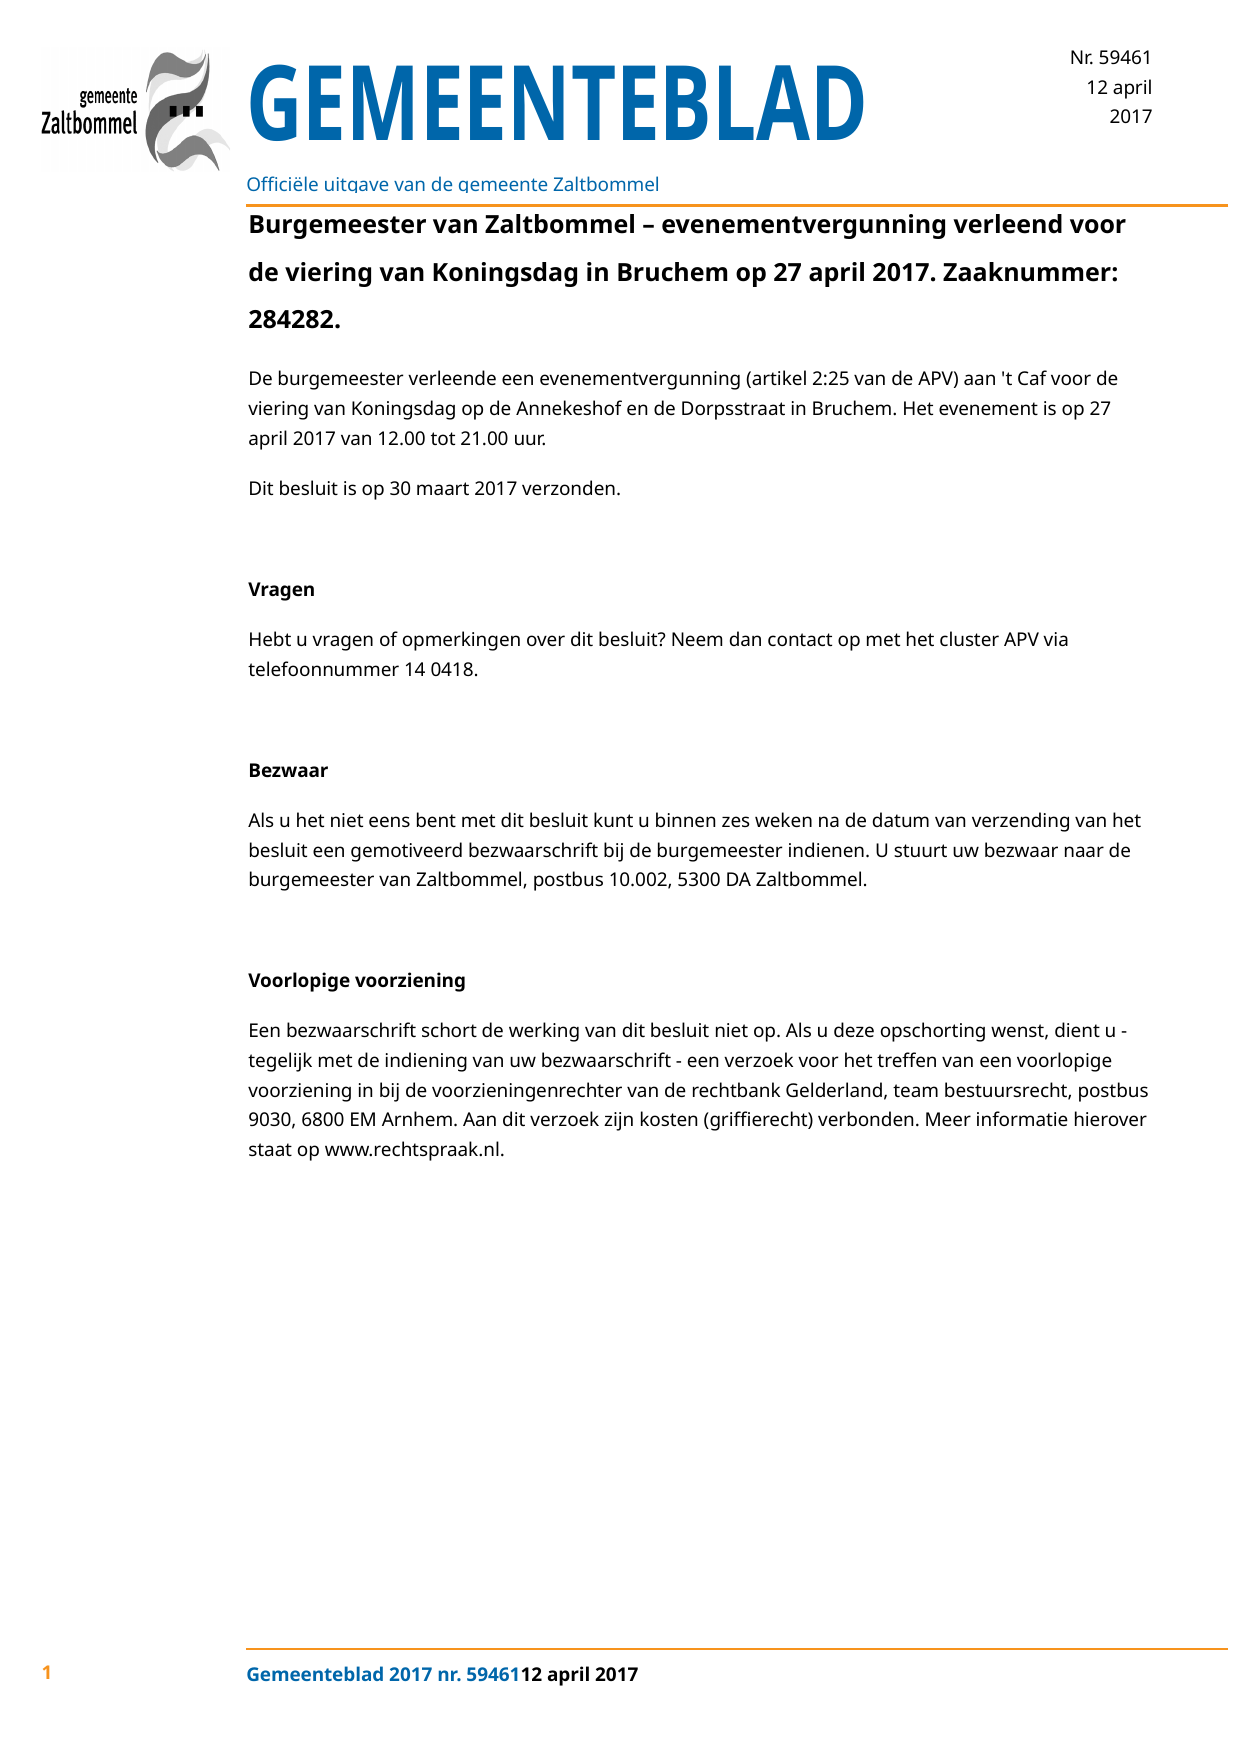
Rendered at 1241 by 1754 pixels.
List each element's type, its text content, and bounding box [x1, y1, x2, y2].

picture [41, 47, 231, 172]
text Burgemeester van Zaltbommel – evenementvergunning verleend voor de viering van Koningsdag in Bruchem op 27 april 2017. Zaaknummer: 284282. [248, 207, 1152, 336]
text Vragen [248, 576, 1152, 602]
text Als u het niet eens bent met dit besluit kunt u binnen zes weken na de datum van verzending van het besluit een gemotiveerd bezwaarschrift bij de burgemeester indienen. U stuurt uw bezwaar naar de burgemeester van Zaltbommel, postbus 10.002, 5300 DA Zaltbommel. [248, 807, 1152, 892]
text Dit besluit is op 30 maart 2017 verzonden. [248, 475, 1152, 501]
text Een bezwaarschrift schort de werking van dit besluit niet op. Als u deze opschorting wenst, dient u - tegelijk met de indiening van uw bezwaarschrift - een verzoek voor het treffen van een voorlopige voorziening in bij de voorzieningenrechter van de rechtbank Gelderland, team bestuursrecht, postbus 9030, 6800 EM Arnhem. Aan dit verzoek zijn kosten (griffierecht) verbonden. Meer informatie hierover staat op www.rechtspraak.nl. [248, 1018, 1152, 1162]
text Voorlopige voorziening [248, 967, 1152, 993]
text Hebt u vragen of opmerkingen over dit besluit? Neem dan contact op met het cluster APV via telefoonnummer 14 0418. [248, 626, 1152, 682]
text Bezwaar [248, 757, 1152, 782]
text De burgemeester verleende een evenementvergunning (artikel 2:25 van de APV) aan 't Caf voor de viering van Koningsdag op de Annekeshof en de Dorpsstraat in Bruchem. Het evenement is op 27 april 2017 van 12.00 tot 21.00 uur. [248, 366, 1152, 450]
